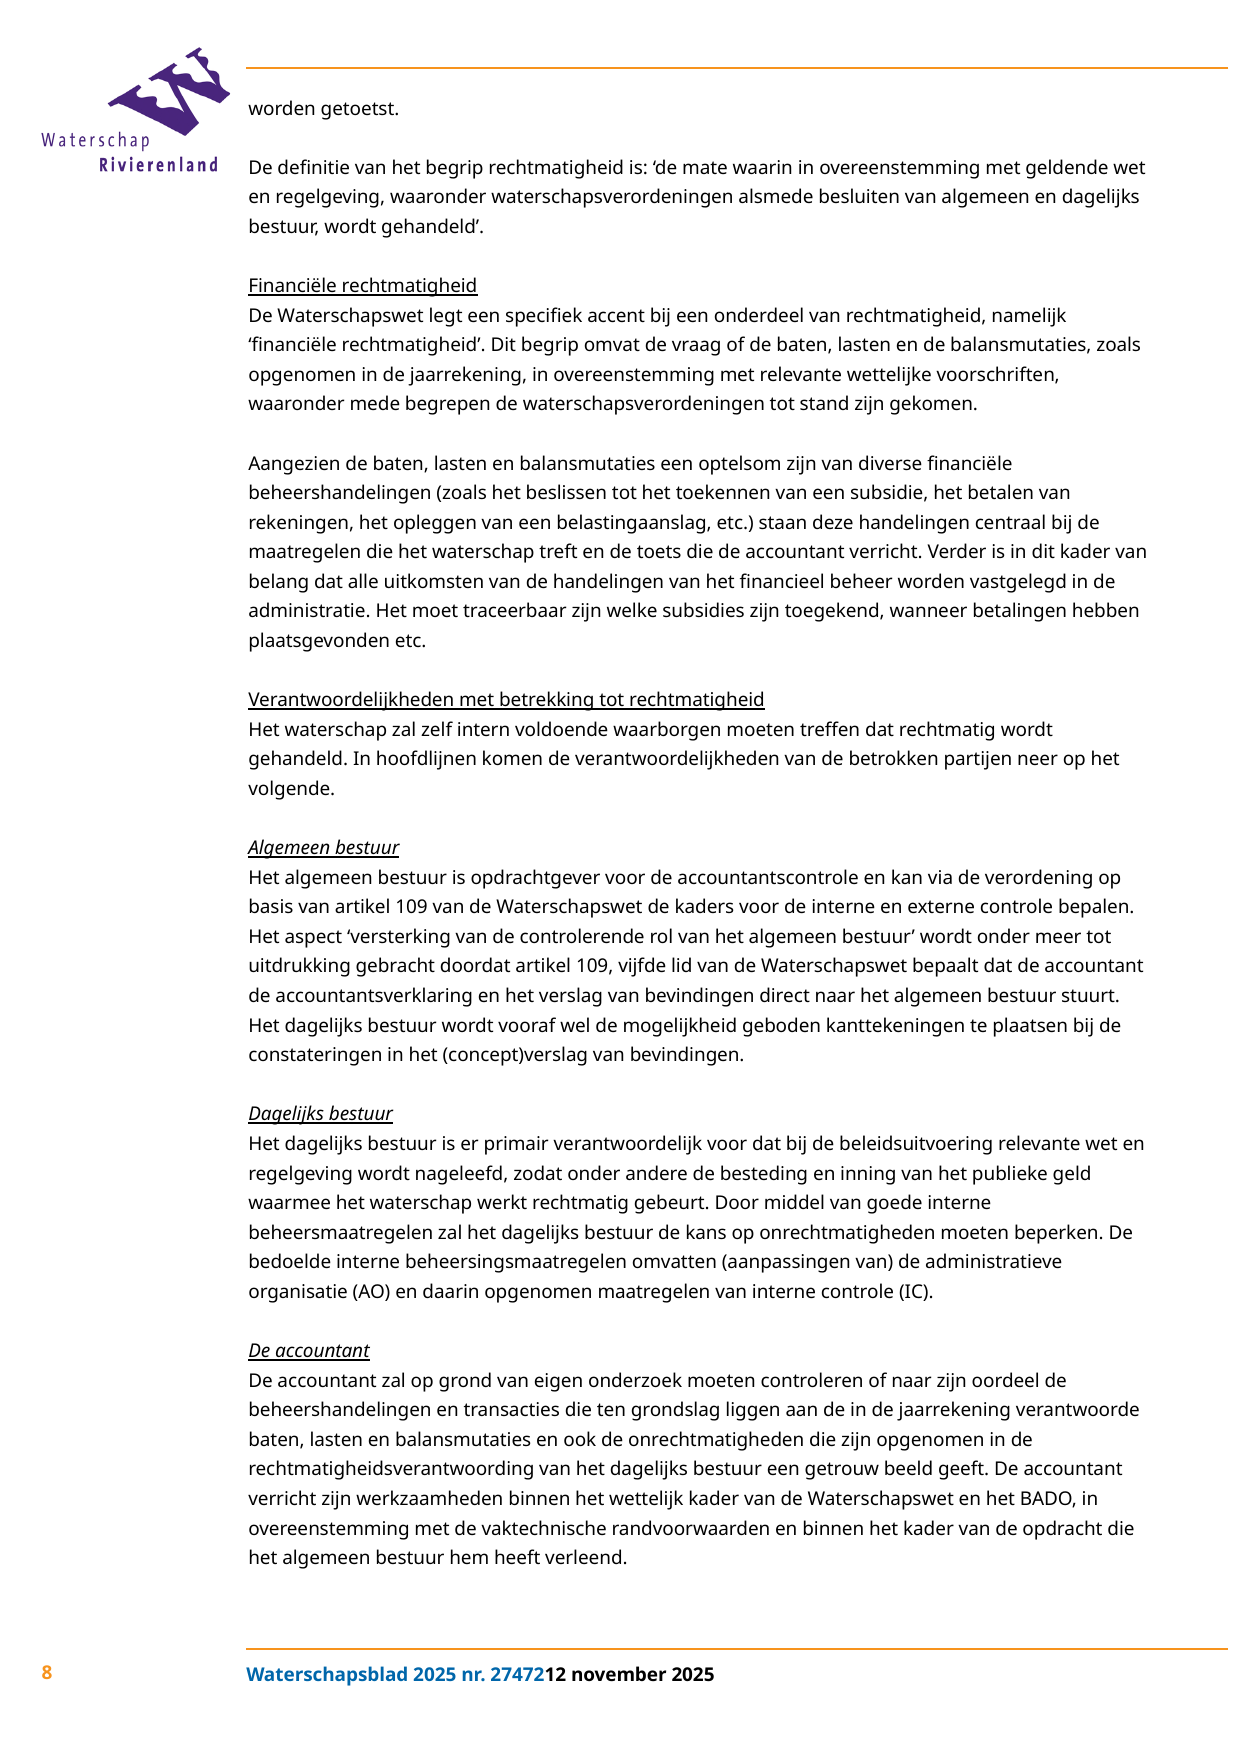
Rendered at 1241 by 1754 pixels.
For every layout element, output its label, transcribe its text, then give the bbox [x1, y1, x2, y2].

text Het waterschap zal zelf intern voldoende waarborgen moeten treffen dat rechtmatig wordt gehandeld. In hoofdlijnen komen de verantwoordelijkheden van de betrokken partijen neer op het volgende. [248, 716, 1152, 801]
text De definitie van het begrip rechtmatigheid is: ‘de mate waarin in overeenstemming met geldende wet en regelgeving, waaronder waterschapsverordeningen alsmede besluiten van algemeen en dagelijks bestuur, wordt gehandeld’. [248, 154, 1152, 239]
text Financiële rechtmatigheid [248, 272, 1152, 298]
picture [41, 47, 231, 172]
text Algemeen bestuur [248, 834, 1152, 860]
text Het algemeen bestuur is opdrachtgever voor de accountantscontrole en kan via de verordening op basis van artikel 109 van de Waterschapswet de kaders voor de interne en externe controle bepalen. Het aspect ‘versterking van de controlerende rol van het algemeen bestuur’ wordt onder meer tot uitdrukking gebracht doordat artikel 109, vijfde lid van de Waterschapswet bepaalt dat de accountant de accountantsverklaring en het verslag van bevindingen direct naar het algemeen bestuur stuurt. Het dagelijks bestuur wordt vooraf wel de mogelijkheid geboden kanttekeningen te plaatsen bij de constateringen in het (concept)verslag van bevindingen. [248, 864, 1152, 1067]
text De Waterschapswet legt een specifiek accent bij een onderdeel van rechtmatigheid, namelijk ‘financiële rechtmatigheid’. Dit begrip omvat de vraag of de baten, lasten en de balansmutaties, zoals opgenomen in de jaarrekening, in overeenstemming met relevante wettelijke voorschriften, waaronder mede begrepen de waterschapsverordeningen tot stand zijn gekomen. [248, 302, 1152, 416]
text Verantwoordelijkheden met betrekking tot rechtmatigheid [248, 686, 1152, 712]
text Dagelijks bestuur [248, 1101, 1152, 1126]
text worden getoetst. [248, 95, 1152, 121]
text Het dagelijks bestuur is er primair verantwoordelijk voor dat bij de beleidsuitvoering relevante wet en regelgeving wordt nageleefd, zodat onder andere de besteding en inning van het publieke geld waarmee het waterschap werkt rechtmatig gebeurt. Door middel van goede interne beheersmaatregelen zal het dagelijks bestuur de kans op onrechtmatigheden moeten beperken. De bedoelde interne beheersingsmaatregelen omvatten (aanpassingen van) de administratieve organisatie (AO) en daarin opgenomen maatregelen van interne controle (IC). [248, 1130, 1152, 1304]
text De accountant zal op grond van eigen onderzoek moeten controleren of naar zijn oordeel de beheershandelingen en transacties die ten grondslag liggen aan de in de jaarrekening verantwoorde baten, lasten en balansmutaties en ook de onrechtmatigheden die zijn opgenomen in de rechtmatigheidsverantwoording van het dagelijks bestuur een getrouw beeld geeft. De accountant verricht zijn werkzaamheden binnen het wettelijk kader van de Waterschapswet en het BADO, in overeenstemming met de vaktechnische randvoorwaarden en binnen het kader van de opdracht die het algemeen bestuur hem heeft verleend. [248, 1367, 1152, 1570]
text De accountant [248, 1337, 1152, 1363]
text Aangezien de baten, lasten en balansmutaties een optelsom zijn van diverse financiële beheershandelingen (zoals het beslissen tot het toekennen van een subsidie, het betalen van rekeningen, het opleggen van een belastingaanslag, etc.) staan deze handelingen centraal bij de maatregelen die het waterschap treft en de toets die de accountant verricht. Verder is in dit kader van belang dat alle uitkomsten van de handelingen van het financieel beheer worden vastgelegd in de administratie. Het moet traceerbaar zijn welke subsidies zijn toegekend, wanneer betalingen hebben plaatsgevonden etc. [248, 450, 1152, 653]
